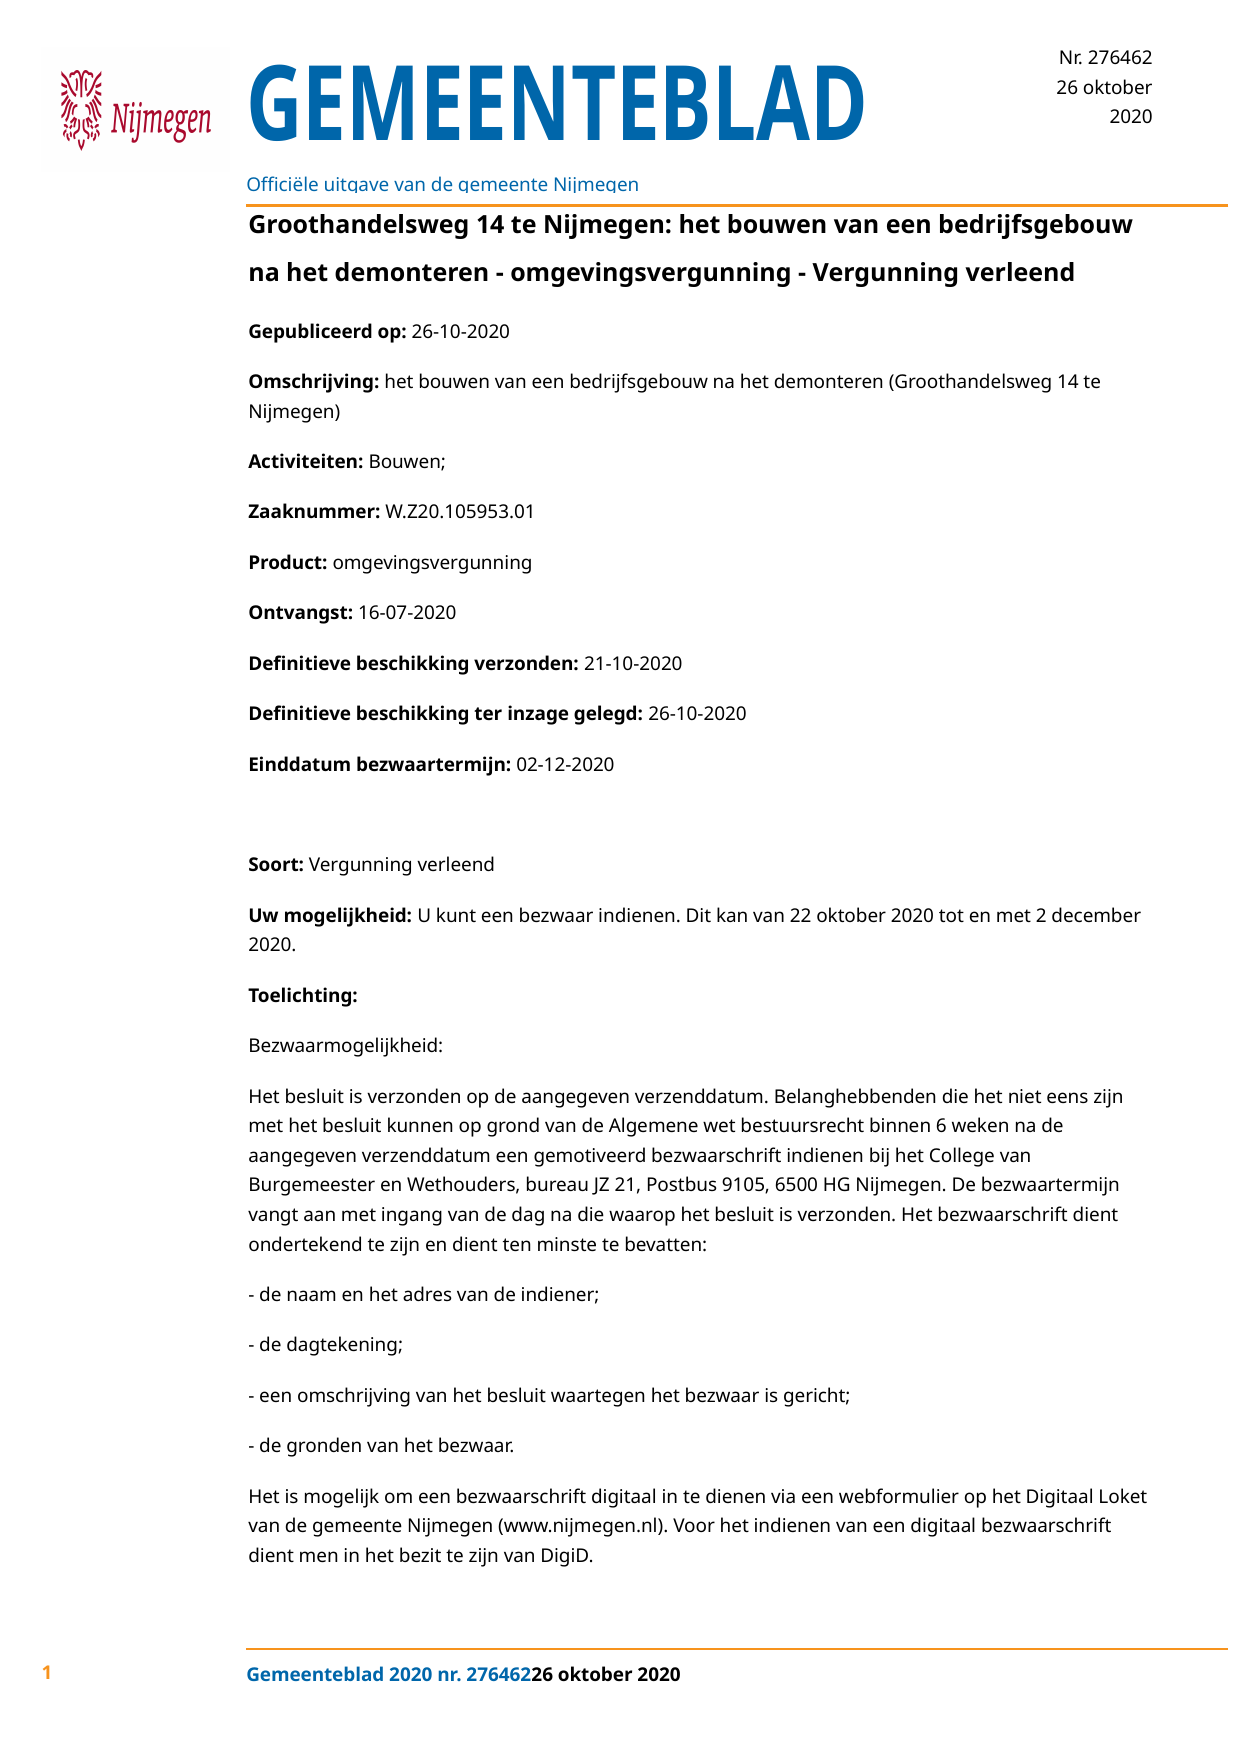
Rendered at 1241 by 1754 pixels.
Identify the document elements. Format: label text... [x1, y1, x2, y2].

text Zaaknummer: W.Z20.105953.01 [248, 499, 1152, 524]
text Definitieve beschikking verzonden: 21-10-2020 [248, 650, 1152, 676]
text Einddatum bezwaartermijn: 02-12-2020 [248, 751, 1152, 777]
text Bezwaarmogelijkheid: [248, 1032, 1152, 1058]
text Omschrijving: het bouwen van een bedrijfsgebouw na het demonteren (Groothandelsweg 14 te Nijmegen) [248, 368, 1152, 424]
picture [41, 47, 231, 172]
text - de naam en het adres van de indiener; [248, 1281, 1152, 1307]
text Het is mogelijk om een bezwaarschrift digitaal in te dienen via een webformulier op het Digitaal Loket van de gemeente Nijmegen (www.nijmegen.nl). Voor het indienen van een digitaal bezwaarschrift dient men in het bezit te zijn van DigiD. [248, 1483, 1152, 1568]
text Ontvangst: 16-07-2020 [248, 599, 1152, 625]
text Gepubliceerd op: 26-10-2020 [248, 318, 1152, 344]
text Activiteiten: Bouwen; [248, 448, 1152, 474]
text - een omschrijving van het besluit waartegen het bezwaar is gericht; [248, 1382, 1152, 1408]
text Product: omgevingsvergunning [248, 549, 1152, 575]
text - de dagtekening; [248, 1332, 1152, 1357]
text - de gronden van het bezwaar. [248, 1432, 1152, 1458]
text Definitieve beschikking ter inzage gelegd: 26-10-2020 [248, 700, 1152, 726]
text Groothandelsweg 14 te Nijmegen: het bouwen van een bedrijfsgebouw na het demonteren - omgevingsvergunning - Vergunning verleend [248, 207, 1152, 288]
text Het besluit is verzonden op de aangegeven verzenddatum. Belanghebbenden die het niet eens zijn met het besluit kunnen op grond van de Algemene wet bestuursrecht binnen 6 weken na de aangegeven verzenddatum een gemotiveerd bezwaarschrift indienen bij het College van Burgemeester en Wethouders, bureau JZ 21, Postbus 9105, 6500 HG Nijmegen. De bezwaartermijn vangt aan met ingang van de dag na die waarop het besluit is verzonden. Het bezwaarschrift dient ondertekend te zijn en dient ten minste te bevatten: [248, 1083, 1152, 1257]
text Soort: Vergunning verleend [248, 852, 1152, 877]
text Toelichting: [248, 982, 1152, 1008]
text Uw mogelijkheid: U kunt een bezwaar indienen. Dit kan van 22 oktober 2020 tot en met 2 december 2020. [248, 902, 1152, 957]
